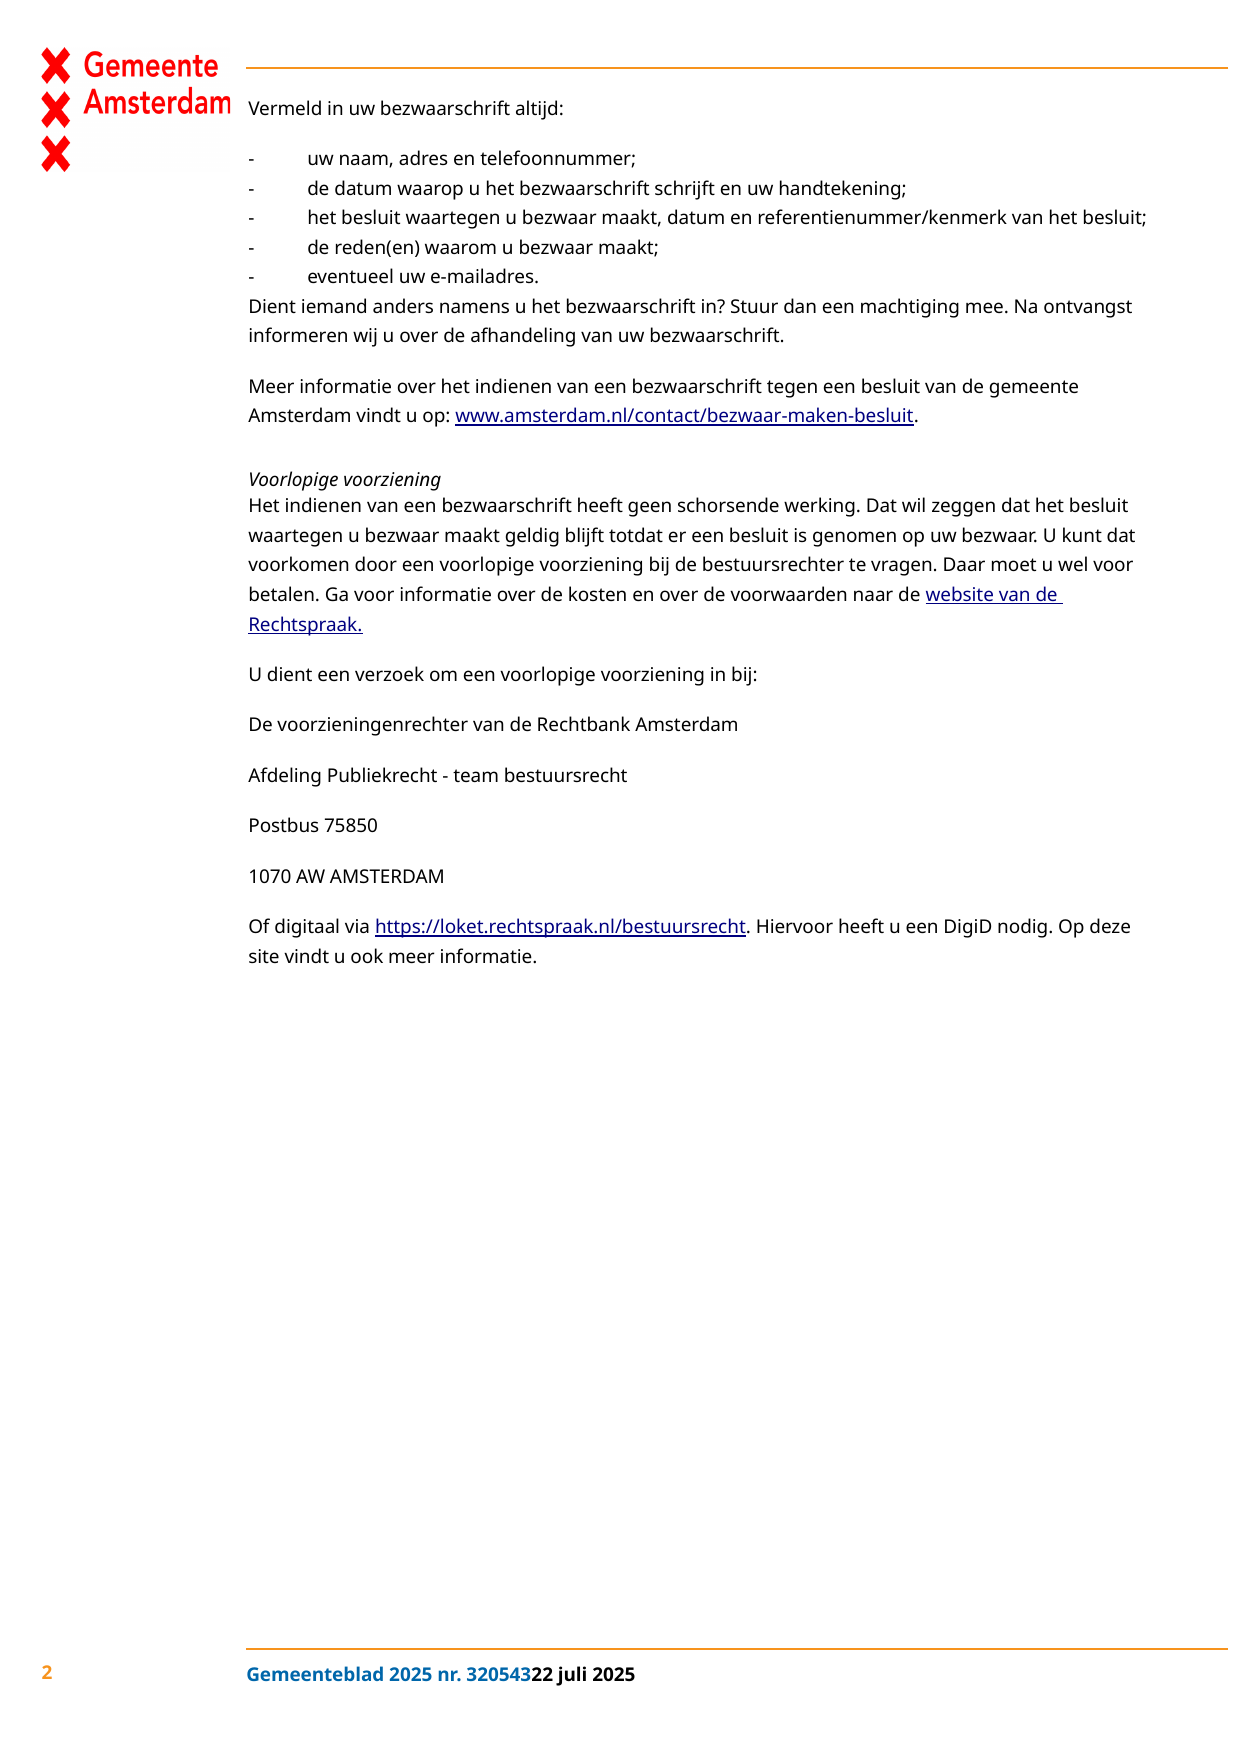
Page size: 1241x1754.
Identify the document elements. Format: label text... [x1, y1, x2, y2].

text Vermeld in uw bezwaarschrift altijd: [248, 95, 1152, 121]
list uw naam, adres en telefoonnummer; [248, 145, 1152, 171]
text U dient een verzoek om een voorlopige voorziening in bij: [248, 661, 1152, 687]
text Voorlopige voorziening [248, 467, 1152, 492]
text Of digitaal via https://loket.rechtspraak.nl/bestuursrecht. Hiervoor heeft u een DigiD nodig. Op deze site vindt u ook meer informatie. [248, 913, 1152, 968]
list het besluit waartegen u bezwaar maakt, datum en referentienummer/kenmerk van het besluit; [248, 204, 1152, 230]
text 1070 AW AMSTERDAM [248, 863, 1152, 888]
text De voorzieningenrechter van de Rechtbank Amsterdam [248, 712, 1152, 737]
text Postbus 75850 [248, 812, 1152, 838]
list eventueel uw e-mailadres. [248, 263, 1152, 289]
text Meer informatie over het indienen van een bezwaarschrift tegen een besluit van de gemeente Amsterdam vindt u op: www.amsterdam.nl/contact/bezwaar-maken-besluit. [248, 373, 1152, 428]
text Afdeling Publiekrecht - team bestuursrecht [248, 762, 1152, 788]
picture [41, 47, 231, 172]
text Dient iemand anders namens u het bezwaarschrift in? Stuur dan een machtiging mee. Na ontvangst informeren wij u over de afhandeling van uw bezwaarschrift. [248, 293, 1152, 348]
list de reden(en) waarom u bezwaar maakt; [248, 234, 1152, 260]
text Het indienen van een bezwaarschrift heeft geen schorsende werking. Dat wil zeggen dat het besluit waartegen u bezwaar maakt geldig blijft totdat er een besluit is genomen op uw bezwaar. U kunt dat voorkomen door een voorlopige voorziening bij de bestuursrechter te vragen. Daar moet u wel voor betalen. Ga voor informatie over de kosten en over de voorwaarden naar de website van de Rechtspraak. [248, 492, 1152, 636]
list de datum waarop u het bezwaarschrift schrijft en uw handtekening; [248, 175, 1152, 201]
